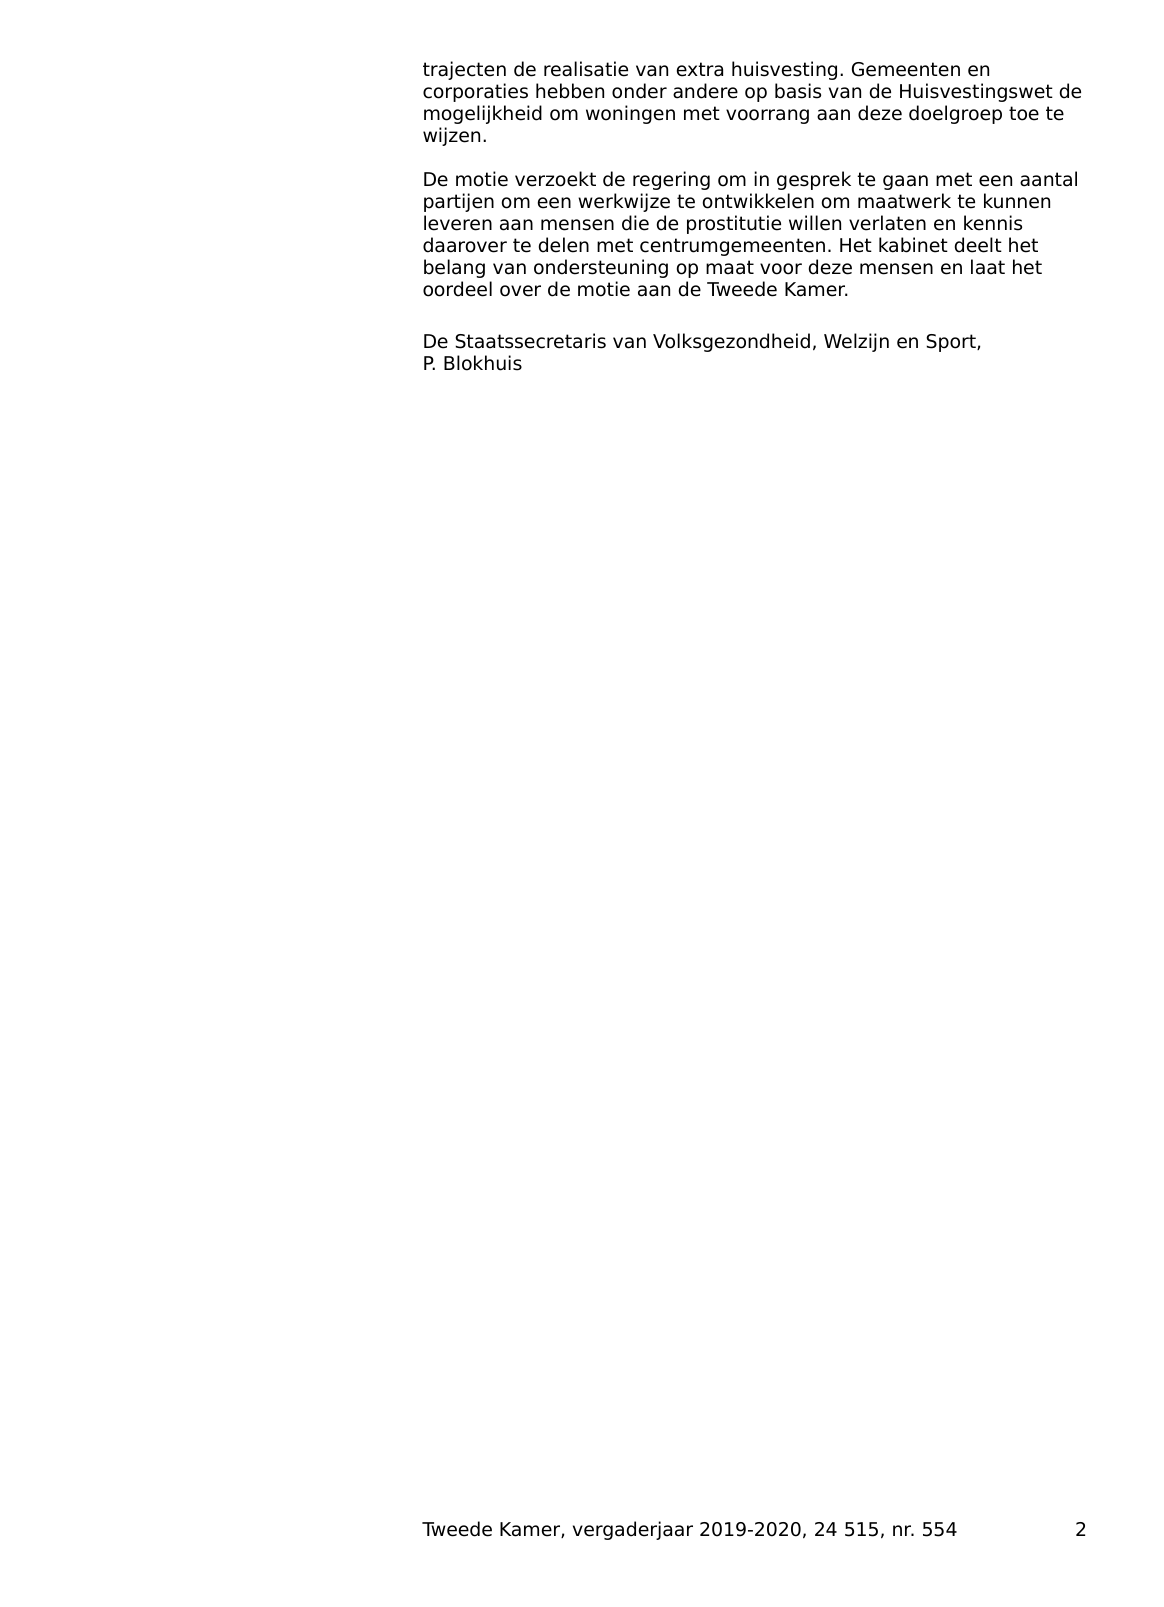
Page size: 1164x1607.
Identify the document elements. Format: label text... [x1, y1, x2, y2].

text De Staatssecretaris van Volksgezondheid, Welzijn en Sport, P. Blokhuis [422, 331, 1087, 375]
text De motie verzoekt de regering om in gesprek te gaan met een aantal partijen om een werkwijze te ontwikkelen om maatwerk te kunnen leveren aan mensen die de prostitutie willen verlaten en kennis daarover te delen met centrumgemeenten. Het kabinet deelt het belang van ondersteuning op maat voor deze mensen en laat het oordeel over de motie aan de Tweede Kamer. [422, 169, 1087, 301]
text trajecten de realisatie van extra huisvesting. Gemeenten en corporaties hebben onder andere op basis van de Huisvestingswet de mogelijkheid om woningen met voorrang aan deze doelgroep toe te wijzen. [422, 59, 1087, 147]
